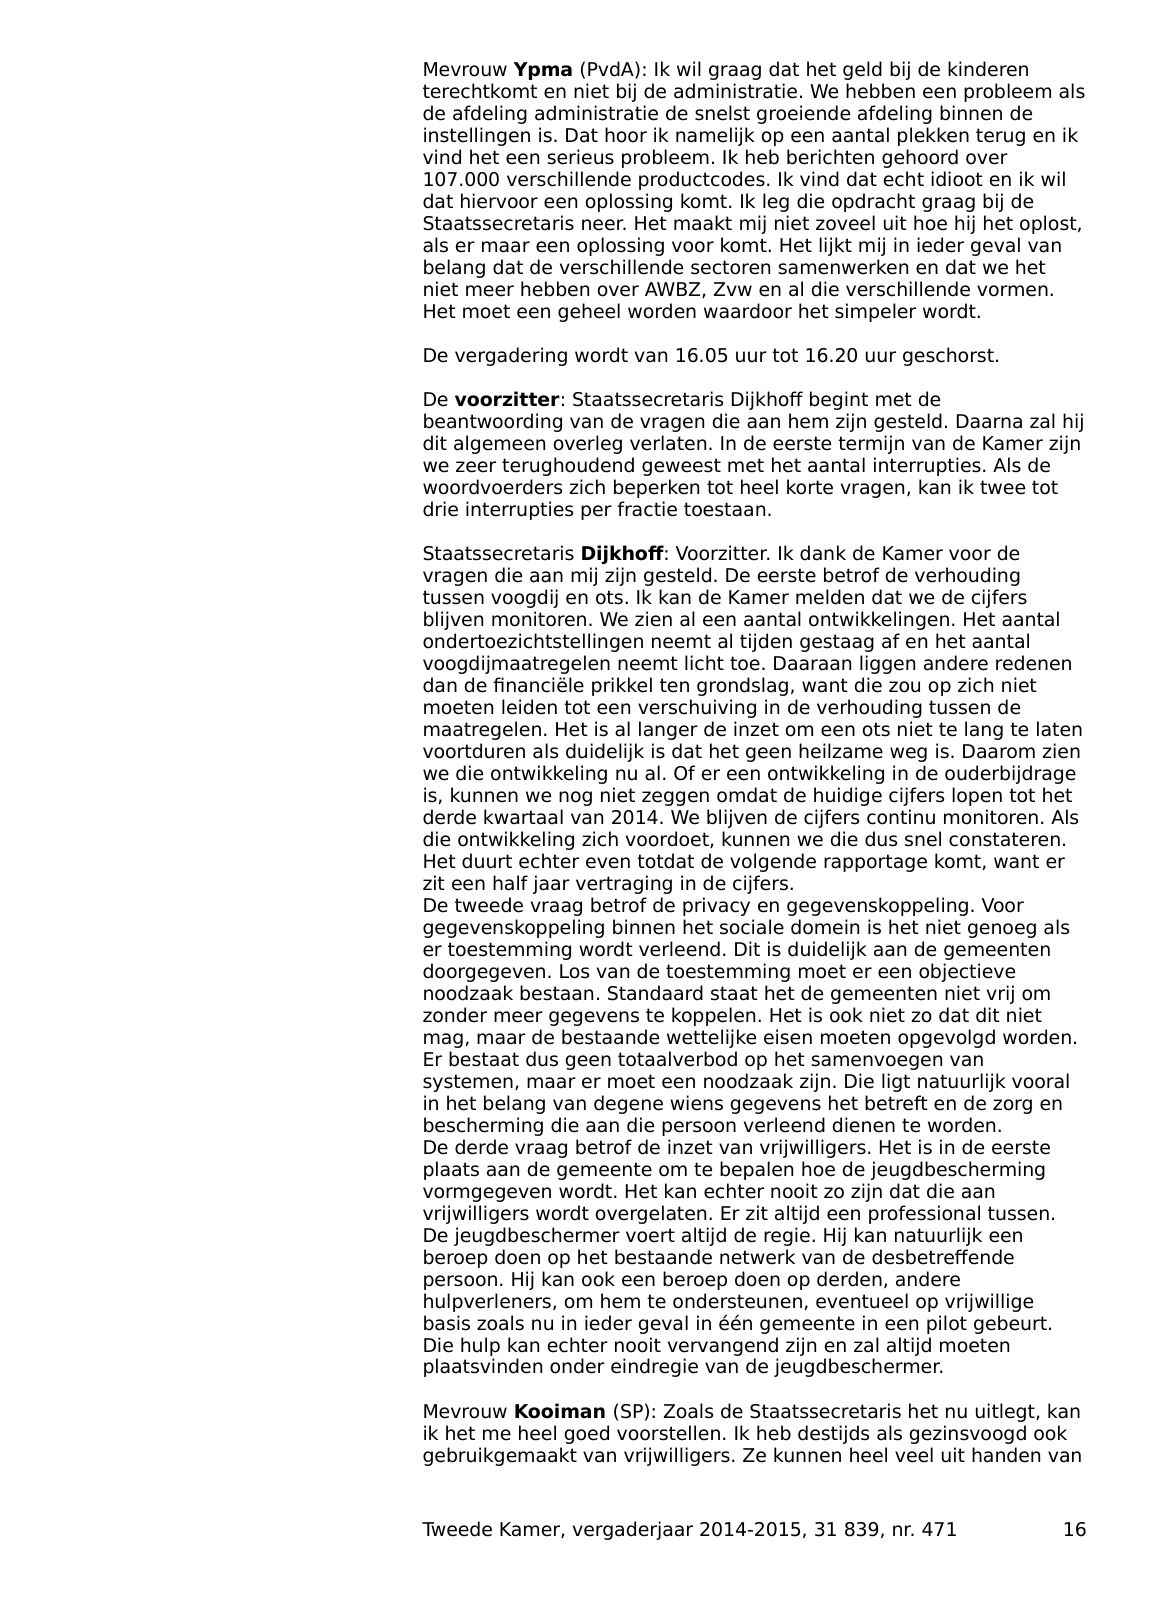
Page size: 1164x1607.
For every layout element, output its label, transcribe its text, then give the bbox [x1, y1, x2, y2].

text De voorzitter: Staatssecretaris Dijkhoff begint met de beantwoording van de vragen die aan hem zijn gesteld. Daarna zal hij dit algemeen overleg verlaten. In de eerste termijn van de Kamer zijn we zeer terughoudend geweest met het aantal interrupties. Als de woordvoerders zich beperken tot heel korte vragen, kan ik twee tot drie interrupties per fractie toestaan. [422, 389, 1087, 521]
text De derde vraag betrof de inzet van vrijwilligers. Het is in de eerste plaats aan de gemeente om te bepalen hoe de jeugdbescherming vormgegeven wordt. Het kan echter nooit zo zijn dat die aan vrijwilligers wordt overgelaten. Er zit altijd een professional tussen. De jeugdbeschermer voert altijd de regie. Hij kan natuurlijk een beroep doen op het bestaande netwerk van de desbetreffende persoon. Hij kan ook een beroep doen op derden, andere hulpverleners, om hem te ondersteunen, eventueel op vrijwillige basis zoals nu in ieder geval in één gemeente in een pilot gebeurt. Die hulp kan echter nooit vervangend zijn en zal altijd moeten plaatsvinden onder eindregie van de jeugdbeschermer. [422, 1137, 1087, 1378]
text De vergadering wordt van 16.05 uur tot 16.20 uur geschorst. [422, 345, 1087, 367]
text De tweede vraag betrof de privacy en gegevenskoppeling. Voor gegevenskoppeling binnen het sociale domein is het niet genoeg als er toestemming wordt verleend. Dit is duidelijk aan de gemeenten doorgegeven. Los van de toestemming moet er een objectieve noodzaak bestaan. Standaard staat het de gemeenten niet vrij om zonder meer gegevens te koppelen. Het is ook niet zo dat dit niet mag, maar de bestaande wettelijke eisen moeten opgevolgd worden. Er bestaat dus geen totaalverbod op het samenvoegen van systemen, maar er moet een noodzaak zijn. Die ligt natuurlijk vooral in het belang van degene wiens gegevens het betreft en de zorg en bescherming die aan die persoon verleend dienen te worden. [422, 895, 1087, 1137]
text Staatssecretaris Dijkhoff: Voorzitter. Ik dank de Kamer voor de vragen die aan mij zijn gesteld. De eerste betrof de verhouding tussen voogdij en ots. Ik kan de Kamer melden dat we de cijfers blijven monitoren. We zien al een aantal ontwikkelingen. Het aantal ondertoezichtstellingen neemt al tijden gestaag af en het aantal voogdijmaatregelen neemt licht toe. Daaraan liggen andere redenen dan de financiële prikkel ten grondslag, want die zou op zich niet moeten leiden tot een verschuiving in de verhouding tussen de maatregelen. Het is al langer de inzet om een ots niet te lang te laten voortduren als duidelijk is dat het geen heilzame weg is. Daarom zien we die ontwikkeling nu al. Of er een ontwikkeling in de ouderbijdrage is, kunnen we nog niet zeggen omdat de huidige cijfers lopen tot het derde kwartaal van 2014. We blijven de cijfers continu monitoren. Als die ontwikkeling zich voordoet, kunnen we die dus snel constateren. Het duurt echter even totdat de volgende rapportage komt, want er zit een half jaar vertraging in de cijfers. [422, 543, 1087, 895]
text Mevrouw Kooiman (SP): Zoals de Staatssecretaris het nu uitlegt, kan ik het me heel goed voorstellen. Ik heb destijds als gezinsvoogd ook gebruikgemaakt van vrijwilligers. Ze kunnen heel veel uit handen van [422, 1401, 1087, 1467]
text Mevrouw Ypma (PvdA): Ik wil graag dat het geld bij de kinderen terechtkomt en niet bij de administratie. We hebben een probleem als de afdeling administratie de snelst groeiende afdeling binnen de instellingen is. Dat hoor ik namelijk op een aantal plekken terug en ik vind het een serieus probleem. Ik heb berichten gehoord over 107.000 verschillende productcodes. Ik vind dat echt idioot en ik wil dat hiervoor een oplossing komt. Ik leg die opdracht graag bij de Staatssecretaris neer. Het maakt mij niet zoveel uit hoe hij het oplost, als er maar een oplossing voor komt. Het lijkt mij in ieder geval van belang dat de verschillende sectoren samenwerken en dat we het niet meer hebben over AWBZ, Zvw en al die verschillende vormen. Het moet een geheel worden waardoor het simpeler wordt. [422, 59, 1087, 323]
